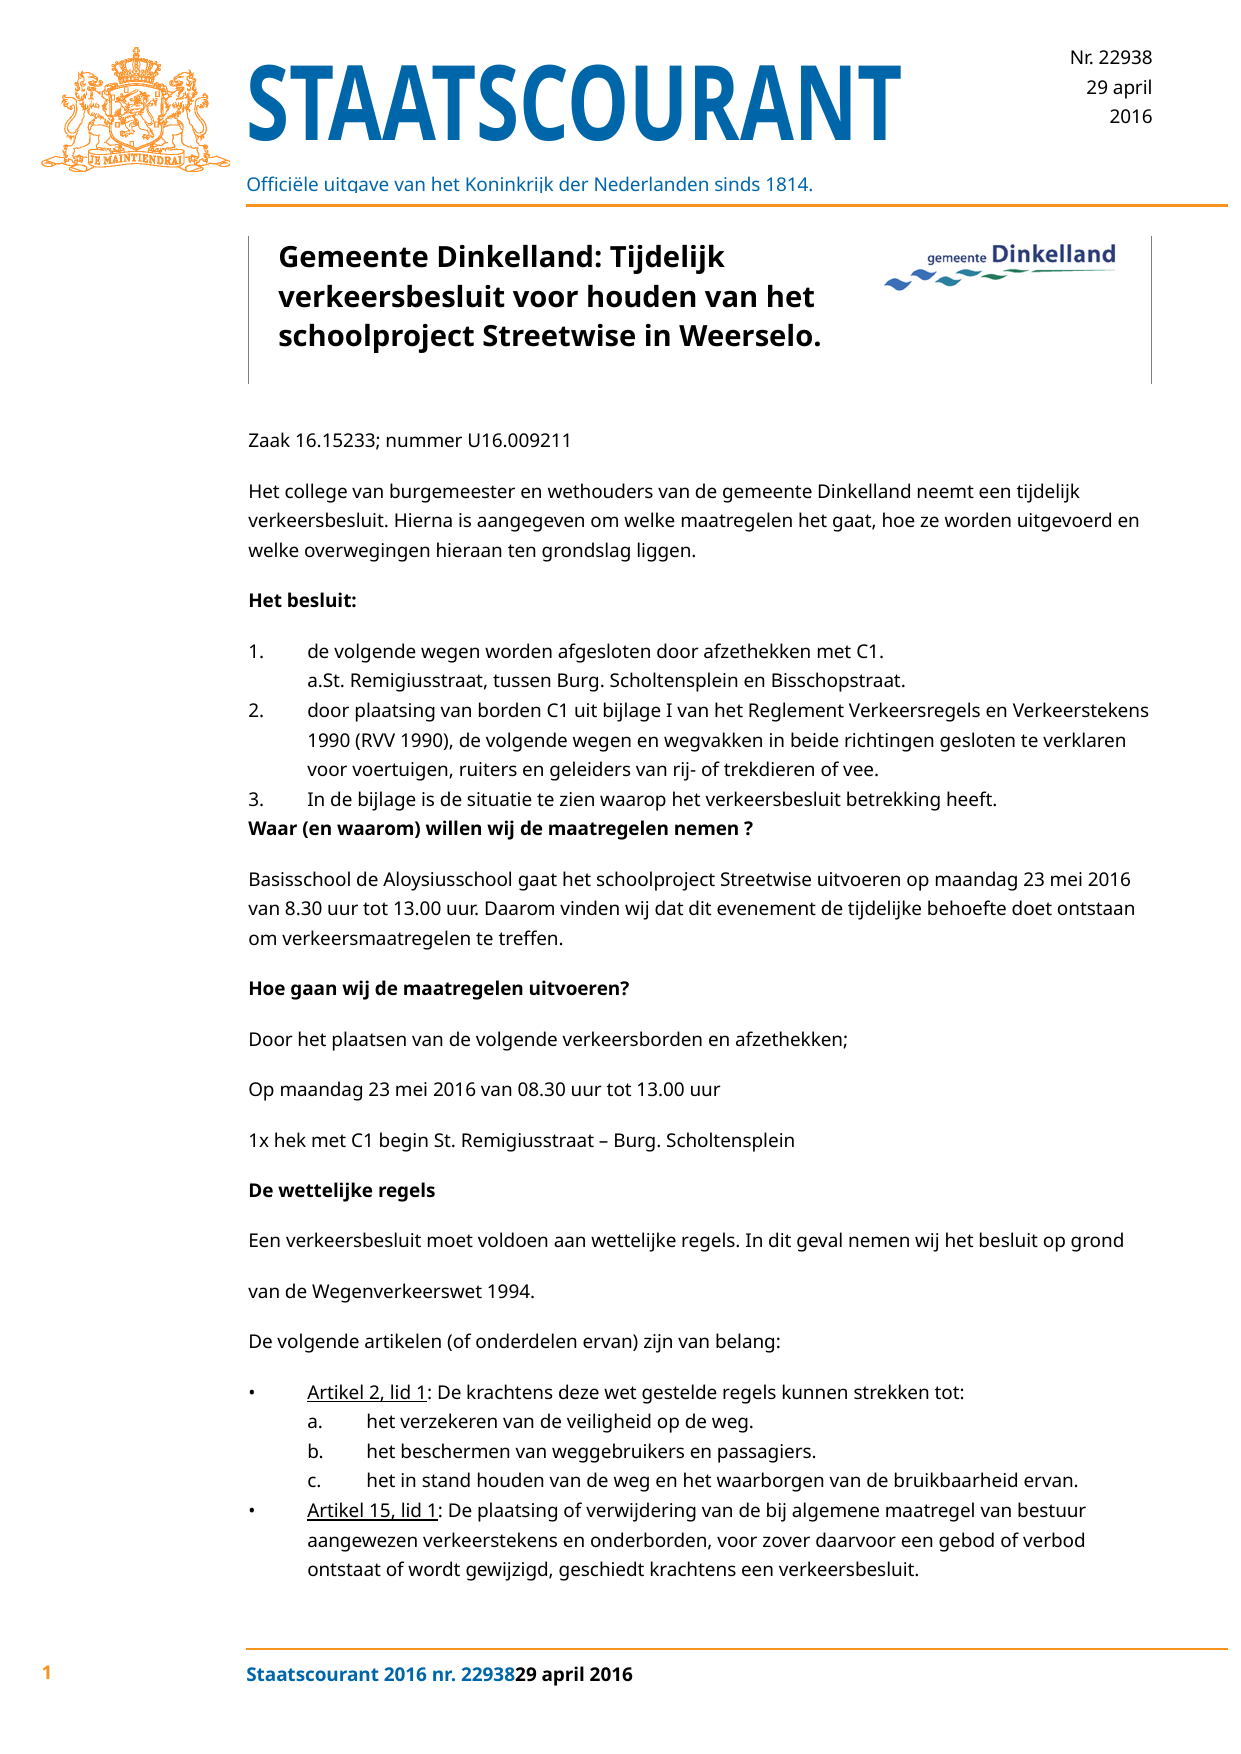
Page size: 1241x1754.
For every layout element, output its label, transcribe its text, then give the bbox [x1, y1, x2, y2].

table_header [850, 236, 1151, 384]
text Het college van burgemeester en wethouders van de gemeente Dinkelland neemt een tijdelijk verkeersbesluit. Hierna is aangegeven om welke maatregelen het gaat, hoe ze worden uitgevoerd en welke overwegingen hieraan ten grondslag liggen. [248, 478, 1152, 563]
text van de Wegenverkeerswet 1994. [248, 1278, 1152, 1304]
list het in stand houden van de weg en het waarborgen van de bruikbaarheid ervan. [307, 1468, 1152, 1493]
text Waar (en waarom) willen wij de maatregelen nemen ? [248, 816, 1152, 841]
list a.St. Remigiusstraat, tussen Burg. Scholtensplein en Bisschopstraat. [248, 668, 1152, 693]
text Hoe gaan wij de maatregelen uitvoeren? [248, 976, 1152, 1001]
picture [882, 236, 1119, 296]
list het verzekeren van de veiligheid op de weg. [307, 1408, 1152, 1434]
list Artikel 15, lid 1: De plaatsing of verwijdering van de bij algemene maatregel van bestuur aangewezen verkeerstekens en onderborden, voor zover daarvoor een gebod of verbod ontstaat of wordt gewijzigd, geschiedt krachtens een verkeersbesluit. [248, 1497, 1152, 1582]
table_header Gemeente Dinkelland: Tijdelijk verkeersbesluit voor houden van het schoolproject Streetwise in Weerselo. [249, 236, 850, 384]
picture [41, 47, 231, 172]
list door plaatsing van borden C1 uit bijlage I van het Reglement Verkeersregels en Verkeerstekens 1990 (RVV 1990), de volgende wegen en wegvakken in beide richtingen gesloten te verklaren voor voertuigen, ruiters en geleiders van rij- of trekdieren of vee. [248, 697, 1152, 782]
list Artikel 2, lid 1: De krachtens deze wet gestelde regels kunnen strekken tot: [248, 1379, 1152, 1404]
text 1x hek met C1 begin St. Remigiusstraat – Burg. Scholtensplein [248, 1127, 1152, 1152]
text Op maandag 23 mei 2016 van 08.30 uur tot 13.00 uur [248, 1076, 1152, 1102]
list In de bijlage is de situatie te zien waarop het verkeersbesluit betrekking heeft. [248, 786, 1152, 812]
text De volgende artikelen (of onderdelen ervan) zijn van belang: [248, 1328, 1152, 1354]
text Het besluit: [248, 588, 1152, 613]
list de volgende wegen worden afgesloten door afzethekken met C1. [248, 638, 1152, 664]
list het beschermen van weggebruikers en passagiers. [307, 1438, 1152, 1464]
text Basisschool de Aloysiusschool gaat het schoolproject Streetwise uitvoeren op maandag 23 mei 2016 van 8.30 uur tot 13.00 uur. Daarom vinden wij dat dit evenement de tijdelijke behoefte doet ontstaan om verkeersmaatregelen te treffen. [248, 866, 1152, 951]
text De wettelijke regels [248, 1177, 1152, 1203]
text Zaak 16.15233; nummer U16.009211 [248, 428, 1152, 453]
text Een verkeersbesluit moet voldoen aan wettelijke regels. In dit geval nemen wij het besluit op grond [248, 1228, 1152, 1253]
text Door het plaatsen van de volgende verkeersborden en afzethekken; [248, 1026, 1152, 1052]
